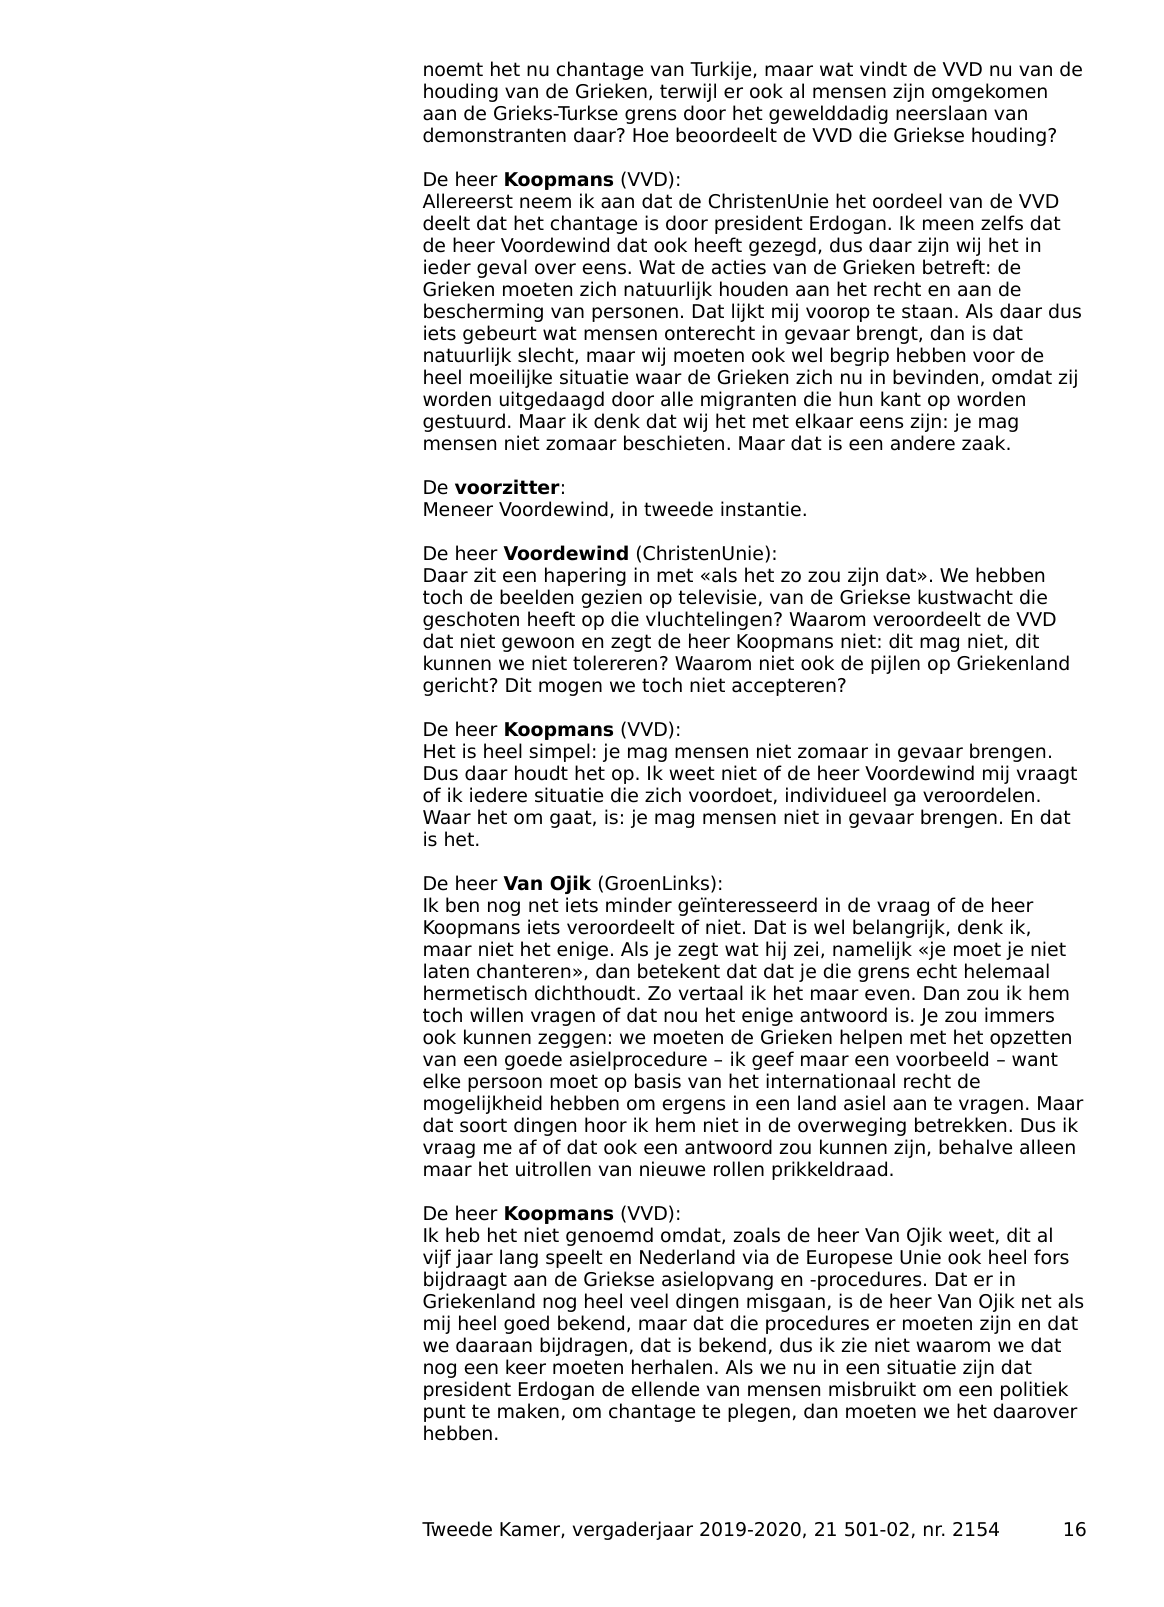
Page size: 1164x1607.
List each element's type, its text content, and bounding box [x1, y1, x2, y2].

text Ik heb het niet genoemd omdat, zoals de heer Van Ojik weet, dit al vijf jaar lang speelt en Nederland via de Europese Unie ook heel fors bijdraagt aan de Griekse asielopvang en -procedures. Dat er in Griekenland nog heel veel dingen misgaan, is de heer Van Ojik net als mij heel goed bekend, maar dat die procedures er moeten zijn en dat we daaraan bijdragen, dat is bekend, dus ik zie niet waarom we dat nog een keer moeten herhalen. Als we nu in een situatie zijn dat president Erdogan de ellende van mensen misbruikt om een politiek punt te maken, om chantage te plegen, dan moeten we het daarover hebben. [422, 1225, 1087, 1445]
text noemt het nu chantage van Turkije, maar wat vindt de VVD nu van de houding van de Grieken, terwijl er ook al mensen zijn omgekomen aan de Grieks-Turkse grens door het gewelddadig neerslaan van demonstranten daar? Hoe beoordeelt de VVD die Griekse houding? [422, 59, 1087, 147]
text Meneer Voordewind, in tweede instantie. [422, 499, 1087, 521]
text Daar zit een hapering in met «als het zo zou zijn dat». We hebben toch de beelden gezien op televisie, van de Griekse kustwacht die geschoten heeft op die vluchtelingen? Waarom veroordeelt de VVD dat niet gewoon en zegt de heer Koopmans niet: dit mag niet, dit kunnen we niet tolereren? Waarom niet ook de pijlen op Griekenland gericht? Dit mogen we toch niet accepteren? [422, 565, 1087, 697]
text Ik ben nog net iets minder geïnteresseerd in de vraag of de heer Koopmans iets veroordeelt of niet. Dat is wel belangrijk, denk ik, maar niet het enige. Als je zegt wat hij zei, namelijk «je moet je niet laten chanteren», dan betekent dat dat je die grens echt helemaal hermetisch dichthoudt. Zo vertaal ik het maar even. Dan zou ik hem toch willen vragen of dat nou het enige antwoord is. Je zou immers ook kunnen zeggen: we moeten de Grieken helpen met het opzetten van een goede asielprocedure – ik geef maar een voorbeeld – want elke persoon moet op basis van het internationaal recht de mogelijkheid hebben om ergens in een land asiel aan te vragen. Maar dat soort dingen hoor ik hem niet in de overweging betrekken. Dus ik vraag me af of dat ook een antwoord zou kunnen zijn, behalve alleen maar het uitrollen van nieuwe rollen prikkeldraad. [422, 895, 1087, 1181]
text De heer Koopmans (VVD): [422, 1203, 1087, 1225]
text De heer Voordewind (ChristenUnie): [422, 543, 1087, 565]
text De voorzitter: [422, 477, 1087, 499]
text Het is heel simpel: je mag mensen niet zomaar in gevaar brengen. Dus daar houdt het op. Ik weet niet of de heer Voordewind mij vraagt of ik iedere situatie die zich voordoet, individueel ga veroordelen. Waar het om gaat, is: je mag mensen niet in gevaar brengen. En dat is het. [422, 741, 1087, 851]
text Allereerst neem ik aan dat de ChristenUnie het oordeel van de VVD deelt dat het chantage is door president Erdogan. Ik meen zelfs dat de heer Voordewind dat ook heeft gezegd, dus daar zijn wij het in ieder geval over eens. Wat de acties van de Grieken betreft: de Grieken moeten zich natuurlijk houden aan het recht en aan de bescherming van personen. Dat lijkt mij voorop te staan. Als daar dus iets gebeurt wat mensen onterecht in gevaar brengt, dan is dat natuurlijk slecht, maar wij moeten ook wel begrip hebben voor de heel moeilijke situatie waar de Grieken zich nu in bevinden, omdat zij worden uitgedaagd door alle migranten die hun kant op worden gestuurd. Maar ik denk dat wij het met elkaar eens zijn: je mag mensen niet zomaar beschieten. Maar dat is een andere zaak. [422, 191, 1087, 455]
text De heer Van Ojik (GroenLinks): [422, 873, 1087, 895]
text De heer Koopmans (VVD): [422, 169, 1087, 191]
text De heer Koopmans (VVD): [422, 719, 1087, 741]
